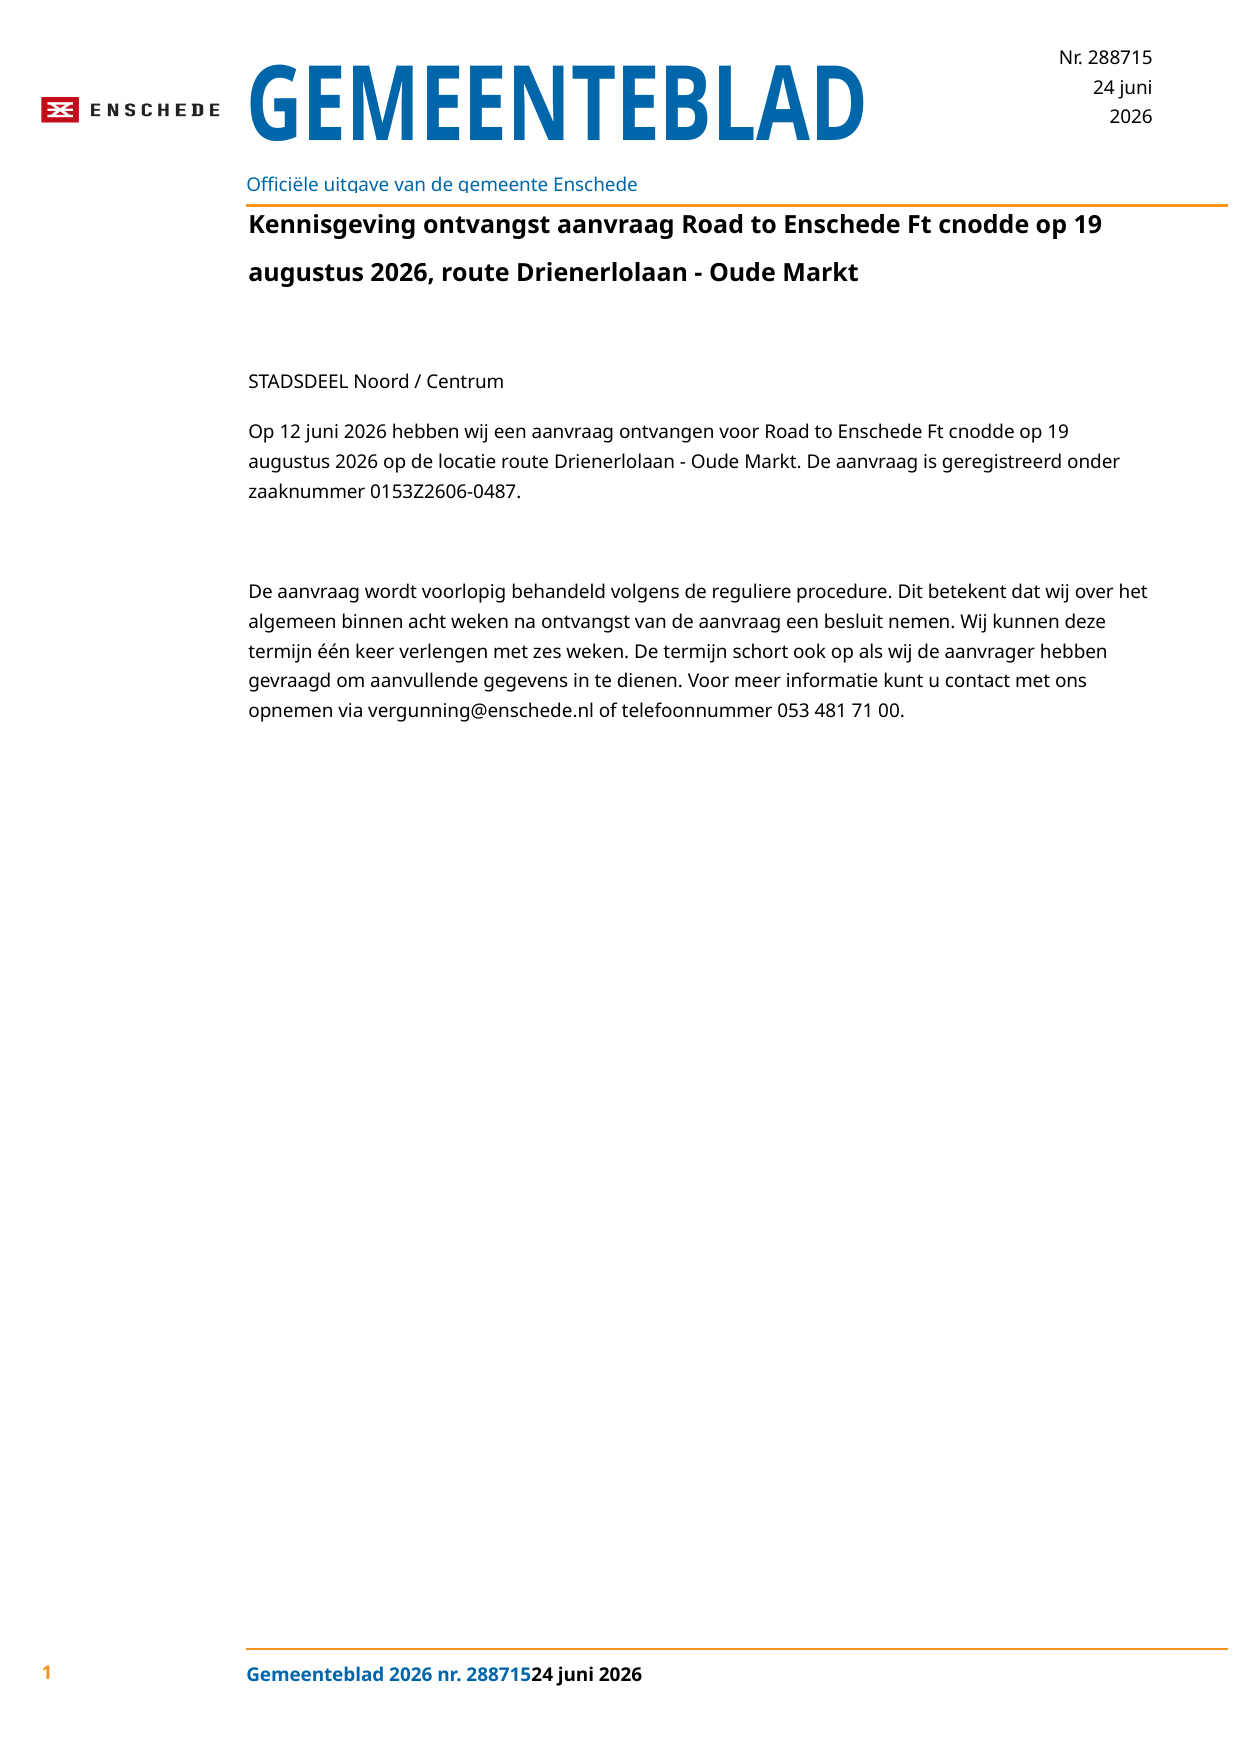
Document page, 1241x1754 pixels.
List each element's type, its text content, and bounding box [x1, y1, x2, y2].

text De aanvraag wordt voorlopig behandeld volgens de reguliere procedure. Dit betekent dat wij over het algemeen binnen acht weken na ontvangst van de aanvraag een besluit nemen. Wij kunnen deze termijn één keer verlengen met zes weken. De termijn schort ook op als wij de aanvrager hebben gevraagd om aanvullende gegevens in te dienen. Voor meer informatie kunt u contact met ons opnemen via vergunning@enschede.nl of telefoonnummer 053 481 71 00. [248, 579, 1152, 723]
picture [41, 47, 231, 172]
text STADSDEEL Noord / Centrum [248, 368, 1152, 394]
text Kennisgeving ontvangst aanvraag Road to Enschede Ft cnodde op 19 augustus 2026, route Drienerlolaan - Oude Markt [248, 207, 1152, 288]
text Op 12 juni 2026 hebben wij een aanvraag ontvangen voor Road to Enschede Ft cnodde op 19 augustus 2026 op de locatie route Drienerlolaan - Oude Markt. De aanvraag is geregistreerd onder zaaknummer 0153Z2606-0487. [248, 419, 1152, 504]
